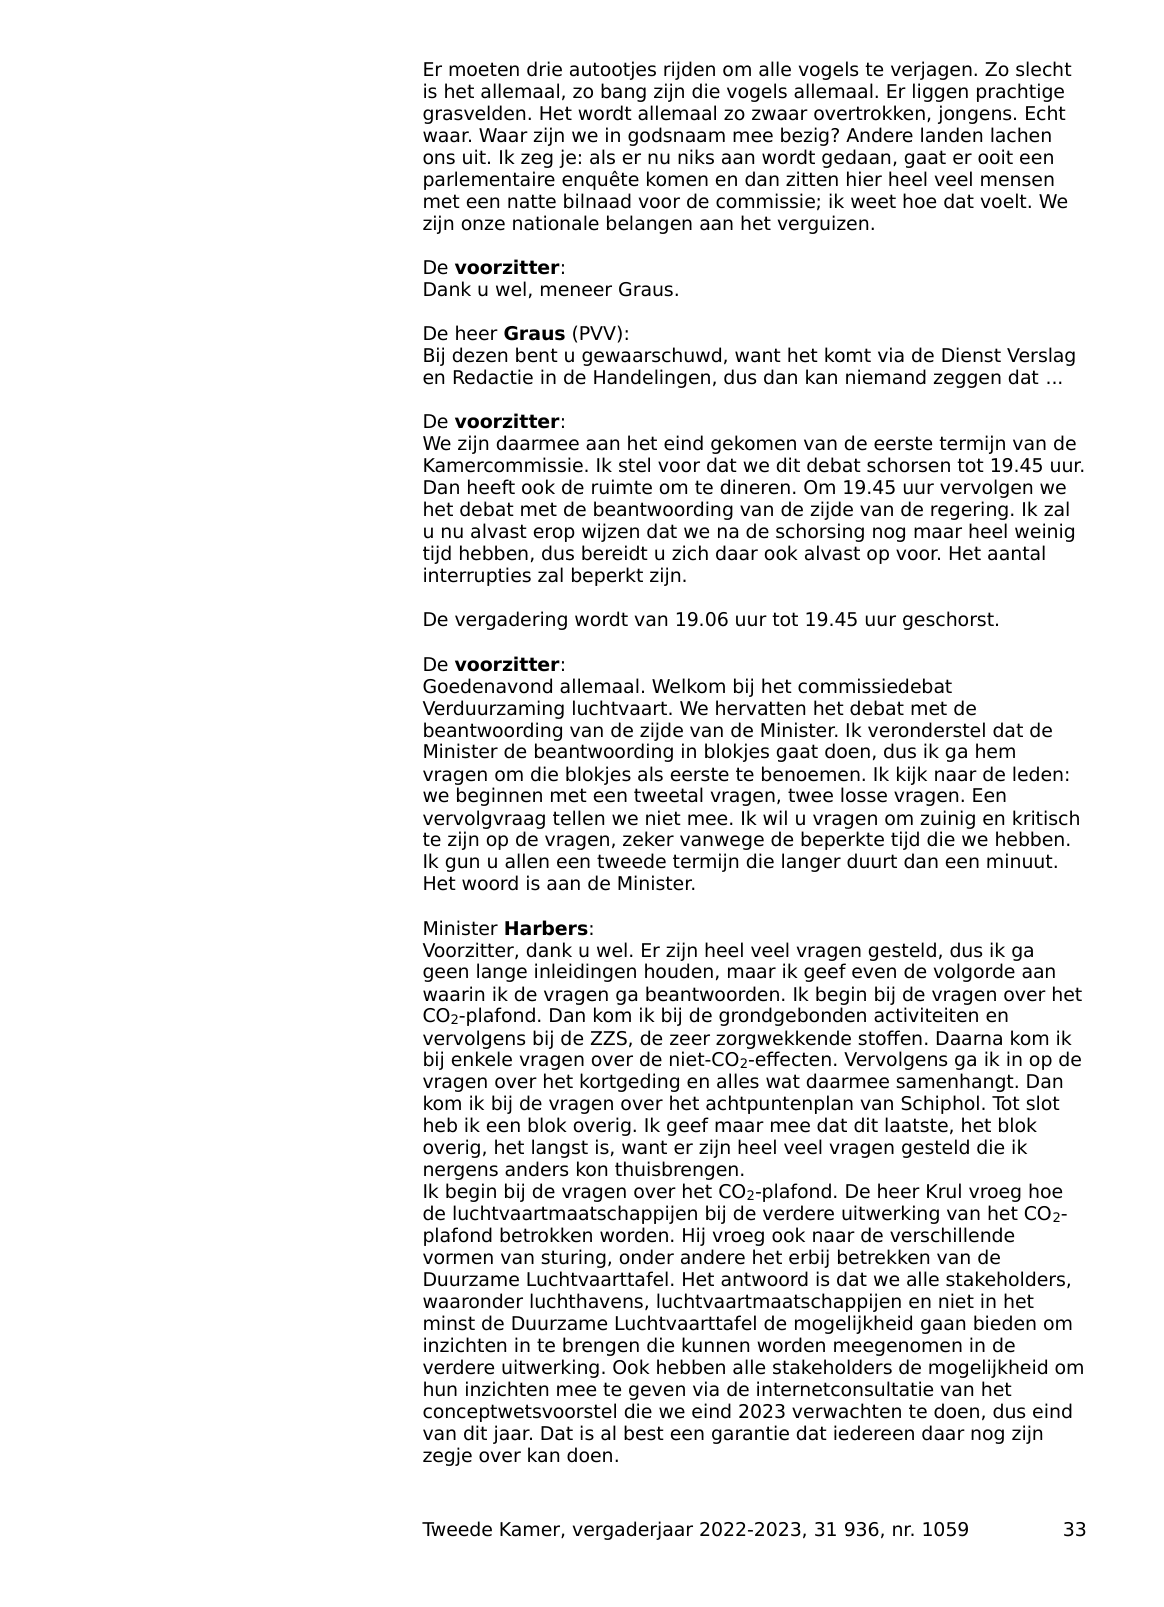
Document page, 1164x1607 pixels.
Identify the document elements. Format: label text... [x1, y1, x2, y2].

text Er moeten drie autootjes rijden om alle vogels te verjagen. Zo slecht is het allemaal, zo bang zijn die vogels allemaal. Er liggen prachtige grasvelden. Het wordt allemaal zo zwaar overtrokken, jongens. Echt waar. Waar zijn we in godsnaam mee bezig? Andere landen lachen ons uit. Ik zeg je: als er nu niks aan wordt gedaan, gaat er ooit een parlementaire enquête komen en dan zitten hier heel veel mensen met een natte bilnaad voor de commissie; ik weet hoe dat voelt. We zijn onze nationale belangen aan het verguizen. [422, 59, 1087, 235]
text De voorzitter: [422, 257, 1087, 279]
text Minister Harbers: [422, 917, 1087, 939]
text Bij dezen bent u gewaarschuwd, want het komt via de Dienst Verslag en Redactie in de Handelingen, dus dan kan niemand zeggen dat ... [422, 345, 1087, 389]
text We zijn daarmee aan het eind gekomen van de eerste termijn van de Kamercommissie. Ik stel voor dat we dit debat schorsen tot 19.45 uur. Dan heeft ook de ruimte om te dineren. Om 19.45 uur vervolgen we het debat met de beantwoording van de zijde van de regering. Ik zal u nu alvast erop wijzen dat we na de schorsing nog maar heel weinig tijd hebben, dus bereidt u zich daar ook alvast op voor. Het aantal interrupties zal beperkt zijn. [422, 433, 1087, 587]
text Voorzitter, dank u wel. Er zijn heel veel vragen gesteld, dus ik ga geen lange inleidingen houden, maar ik geef even de volgorde aan waarin ik de vragen ga beantwoorden. Ik begin bij de vragen over het CO2-plafond. Dan kom ik bij de grondgebonden activiteiten en vervolgens bij de ZZS, de zeer zorgwekkende stoffen. Daarna kom ik bij enkele vragen over de niet-CO2-effecten. Vervolgens ga ik in op de vragen over het kortgeding en alles wat daarmee samenhangt. Dan kom ik bij de vragen over het achtpuntenplan van Schiphol. Tot slot heb ik een blok overig. Ik geef maar mee dat dit laatste, het blok overig, het langst is, want er zijn heel veel vragen gesteld die ik nergens anders kon thuisbrengen. [422, 939, 1087, 1181]
text De voorzitter: [422, 653, 1087, 676]
text De vergadering wordt van 19.06 uur tot 19.45 uur geschorst. [422, 609, 1087, 631]
text De heer Graus (PVV): [422, 323, 1087, 345]
text De voorzitter: [422, 411, 1087, 433]
text Dank u wel, meneer Graus. [422, 279, 1087, 301]
text Ik begin bij de vragen over het CO2-plafond. De heer Krul vroeg hoe de luchtvaartmaatschappijen bij de verdere uitwerking van het CO2-plafond betrokken worden. Hij vroeg ook naar de verschillende vormen van sturing, onder andere het erbij betrekken van de Duurzame Luchtvaarttafel. Het antwoord is dat we alle stakeholders, waaronder luchthavens, luchtvaartmaatschappijen en niet in het minst de Duurzame Luchtvaarttafel de mogelijkheid gaan bieden om inzichten in te brengen die kunnen worden meegenomen in de verdere uitwerking. Ook hebben alle stakeholders de mogelijkheid om hun inzichten mee te geven via de internetconsultatie van het conceptwetsvoorstel die we eind 2023 verwachten te doen, dus eind van dit jaar. Dat is al best een garantie dat iedereen daar nog zijn zegje over kan doen. [422, 1181, 1087, 1467]
text Goedenavond allemaal. Welkom bij het commissiedebat Verduurzaming luchtvaart. We hervatten het debat met de beantwoording van de zijde van de Minister. Ik veronderstel dat de Minister de beantwoording in blokjes gaat doen, dus ik ga hem vragen om die blokjes als eerste te benoemen. Ik kijk naar de leden: we beginnen met een tweetal vragen, twee losse vragen. Een vervolgvraag tellen we niet mee. Ik wil u vragen om zuinig en kritisch te zijn op de vragen, zeker vanwege de beperkte tijd die we hebben. Ik gun u allen een tweede termijn die langer duurt dan een minuut. Het woord is aan de Minister. [422, 676, 1087, 895]
